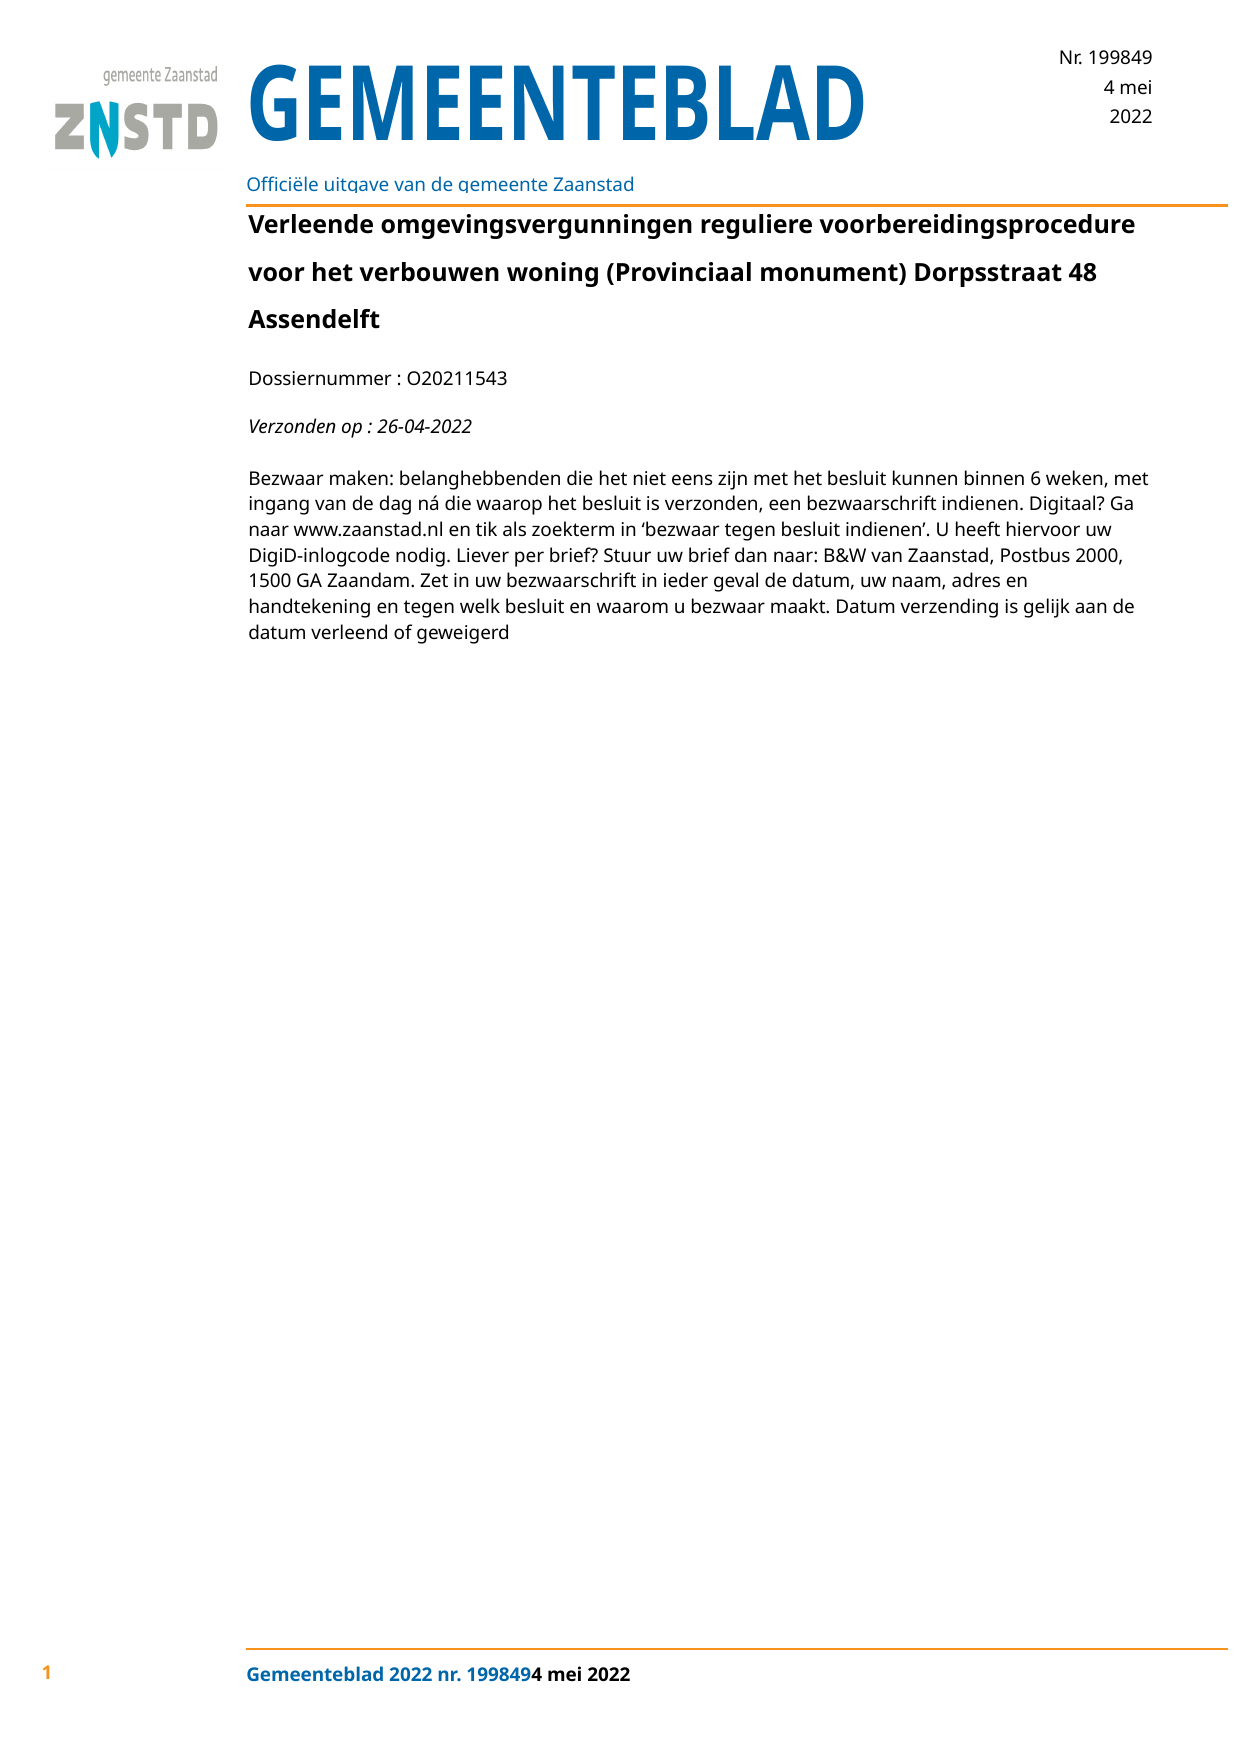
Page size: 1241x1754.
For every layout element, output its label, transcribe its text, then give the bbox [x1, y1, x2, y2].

picture [41, 47, 231, 172]
text Dossiernummer : O20211543 [248, 366, 1152, 391]
text Verleende omgevingsvergunningen reguliere voorbereidingsprocedure voor het verbouwen woning (Provinciaal monument) Dorpsstraat 48 Assendelft [248, 207, 1152, 336]
text Verzonden op : 26-04-2022 [248, 413, 1152, 439]
text Bezwaar maken: belanghebbenden die het niet eens zijn met het besluit kunnen binnen 6 weken, met ingang van de dag ná die waarop het besluit is verzonden, een bezwaarschrift indienen. Digitaal? Ga naar www.zaanstad.nl en tik als zoekterm in ‘bezwaar tegen besluit indienen’. U heeft hiervoor uw DigiD-inlogcode nodig. Liever per brief? Stuur uw brief dan naar: B&W van Zaanstad, Postbus 2000, 1500 GA Zaandam. Zet in uw bezwaarschrift in ieder geval de datum, uw naam, adres en handtekening en tegen welk besluit en waarom u bezwaar maakt. Datum verzending is gelijk aan de datum verleend of geweigerd [248, 465, 1152, 645]
